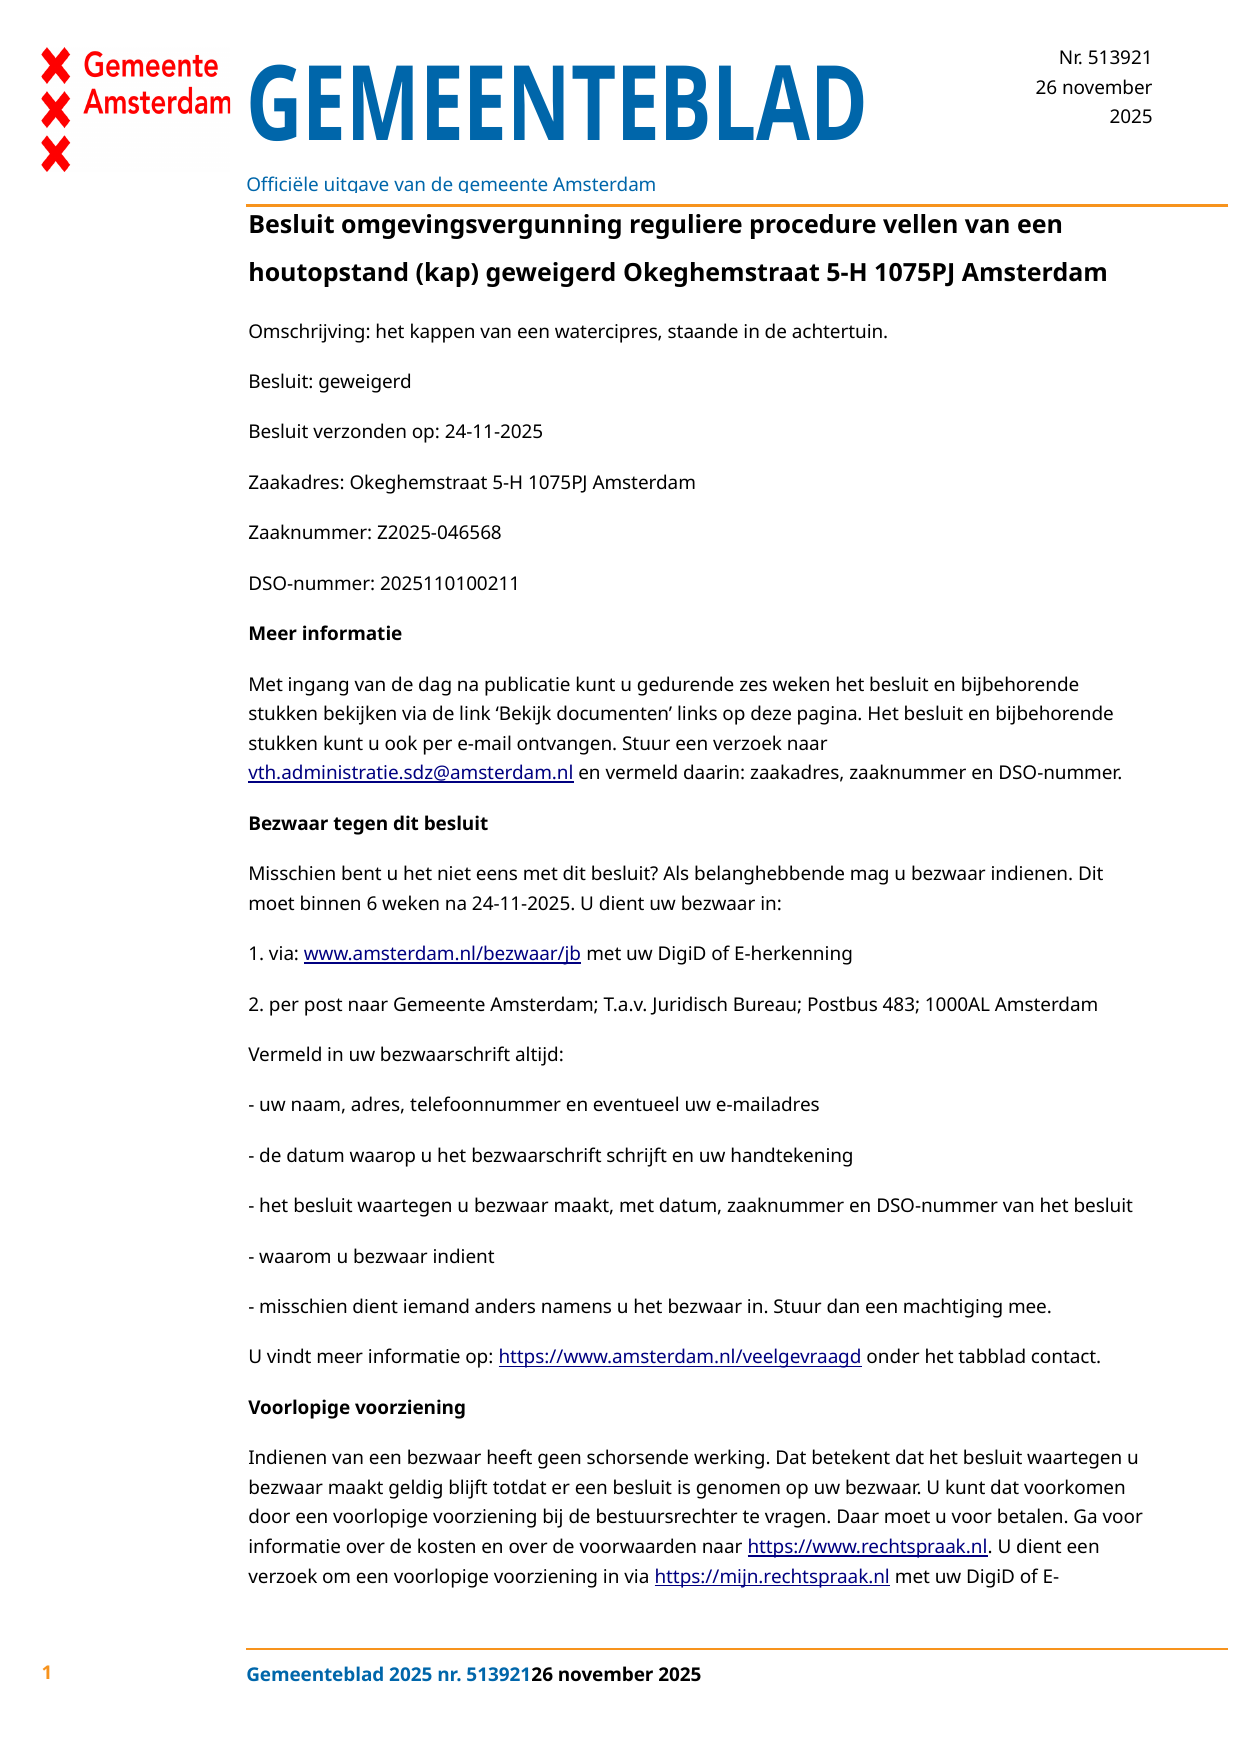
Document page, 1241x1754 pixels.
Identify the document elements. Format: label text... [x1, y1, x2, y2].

text Zaaknummer: Z2025-046568 [248, 519, 1152, 545]
text U vindt meer informatie op: https://www.amsterdam.nl/veelgevraagd onder het tabblad contact. [248, 1344, 1152, 1369]
text Meer informatie [248, 620, 1152, 646]
text Omschrijving: het kappen van een watercipres, staande in de achtertuin. [248, 318, 1152, 344]
text - misschien dient iemand anders namens u het bezwaar in. Stuur dan een machtiging mee. [248, 1293, 1152, 1319]
text Bezwaar tegen dit besluit [248, 810, 1152, 836]
text Vermeld in uw bezwaarschrift altijd: [248, 1041, 1152, 1067]
text Besluit verzonden op: 24-11-2025 [248, 419, 1152, 444]
text - het besluit waartegen u bezwaar maakt, met datum, zaaknummer en DSO-nummer van het besluit [248, 1192, 1152, 1218]
text Besluit: geweigerd [248, 368, 1152, 394]
text 1. via: www.amsterdam.nl/bezwaar/jb met uw DigiD of E-herkenning [248, 940, 1152, 966]
text - waarom u bezwaar indient [248, 1243, 1152, 1269]
text Misschien bent u het niet eens met dit besluit? Als belanghebbende mag u bezwaar indienen. Dit moet binnen 6 weken na 24-11-2025. U dient uw bezwaar in: [248, 860, 1152, 916]
text Zaakadres: Okeghemstraat 5-H 1075PJ Amsterdam [248, 469, 1152, 495]
text Met ingang van de dag na publicatie kunt u gedurende zes weken het besluit en bijbehorende stukken bekijken via de link ‘Bekijk documenten’ links op deze pagina. Het besluit en bijbehorende stukken kunt u ook per e-mail ontvangen. Stuur een verzoek naar vth.administratie.sdz@amsterdam.nl en vermeld daarin: zaakadres, zaaknummer en DSO-nummer. [248, 671, 1152, 785]
text Besluit omgevingsvergunning reguliere procedure vellen van een houtopstand (kap) geweigerd Okeghemstraat 5-H 1075PJ Amsterdam [248, 207, 1152, 288]
picture [41, 47, 231, 172]
text DSO-nummer: 2025110100211 [248, 570, 1152, 596]
text Indienen van een bezwaar heeft geen schorsende werking. Dat betekent dat het besluit waartegen u bezwaar maakt geldig blijft totdat er een besluit is genomen op uw bezwaar. U kunt dat voorkomen door een voorlopige voorziening bij de bestuursrechter te vragen. Daar moet u voor betalen. Ga voor informatie over de kosten en over de voorwaarden naar https://www.rechtspraak.nl. U dient een verzoek om een voorlopige voorziening in via https://mijn.rechtspraak.nl met uw DigiD of E- [248, 1444, 1152, 1589]
text Voorlopige voorziening [248, 1394, 1152, 1420]
text - de datum waarop u het bezwaarschrift schrijft en uw handtekening [248, 1142, 1152, 1168]
text 2. per post naar Gemeente Amsterdam; T.a.v. Juridisch Bureau; Postbus 483; 1000AL Amsterdam [248, 991, 1152, 1017]
text - uw naam, adres, telefoonnummer en eventueel uw e-mailadres [248, 1092, 1152, 1117]
